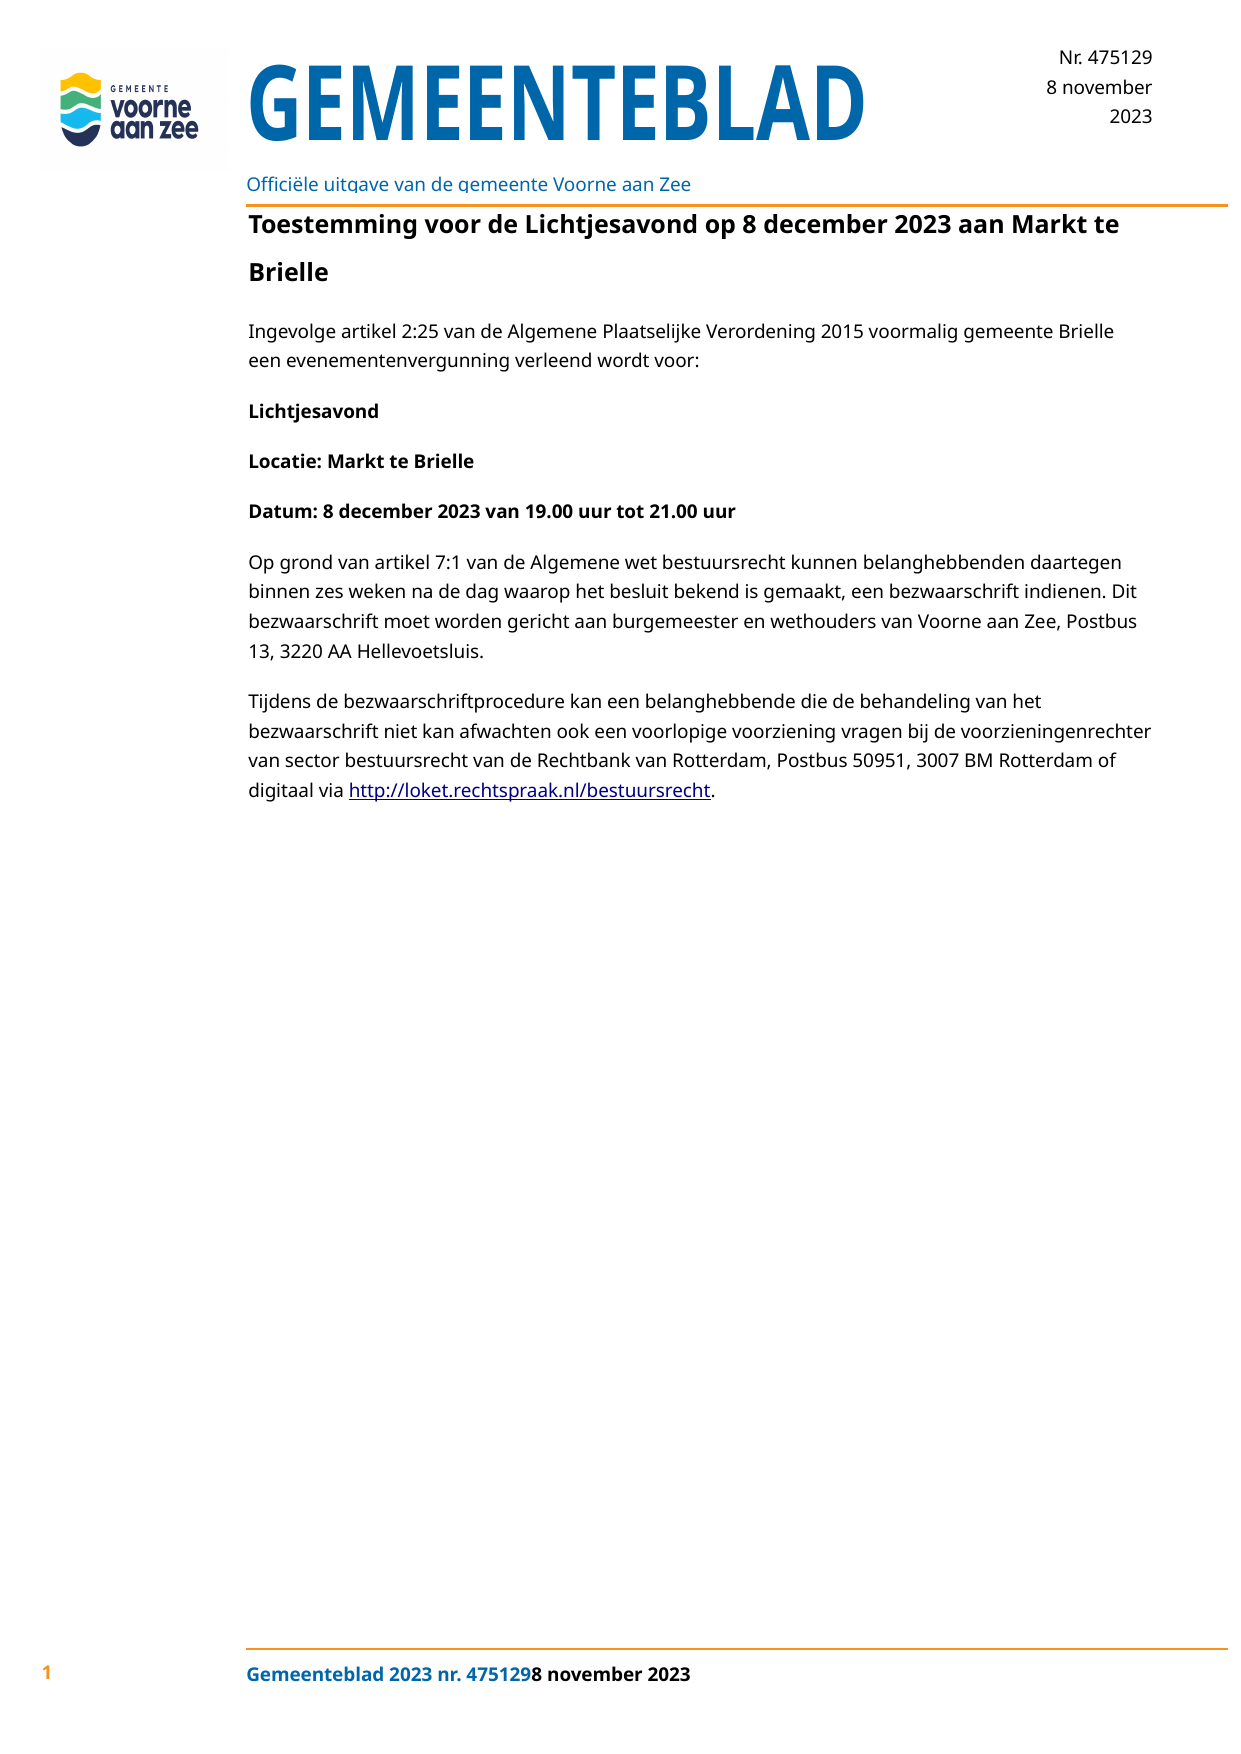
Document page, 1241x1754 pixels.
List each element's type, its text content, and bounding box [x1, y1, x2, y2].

text Datum: 8 december 2023 van 19.00 uur tot 21.00 uur [248, 499, 1152, 524]
picture [41, 47, 231, 172]
text Op grond van artikel 7:1 van de Algemene wet bestuursrecht kunnen belanghebbenden daartegen binnen zes weken na de dag waarop het besluit bekend is gemaakt, een bezwaarschrift indienen. Dit bezwaarschrift moet worden gericht aan burgemeester en wethouders van Voorne aan Zee, Postbus 13, 3220 AA Hellevoetsluis. [248, 549, 1152, 664]
text Locatie: Markt te Brielle [248, 448, 1152, 474]
text Tijdens de bezwaarschriftprocedure kan een belanghebbende die de behandeling van het bezwaarschrift niet kan afwachten ook een voorlopige voorziening vragen bij de voorzieningenrechter van sector bestuursrecht van de Rechtbank van Rotterdam, Postbus 50951, 3007 BM Rotterdam of digitaal via http://loket.rechtspraak.nl/bestuursrecht. [248, 688, 1152, 803]
text Toestemming voor de Lichtjesavond op 8 december 2023 aan Markt te Brielle [248, 207, 1152, 288]
text Ingevolge artikel 2:25 van de Algemene Plaatselijke Verordening 2015 voormalig gemeente Brielle een evenementenvergunning verleend wordt voor: [248, 318, 1152, 373]
text Lichtjesavond [248, 398, 1152, 424]
